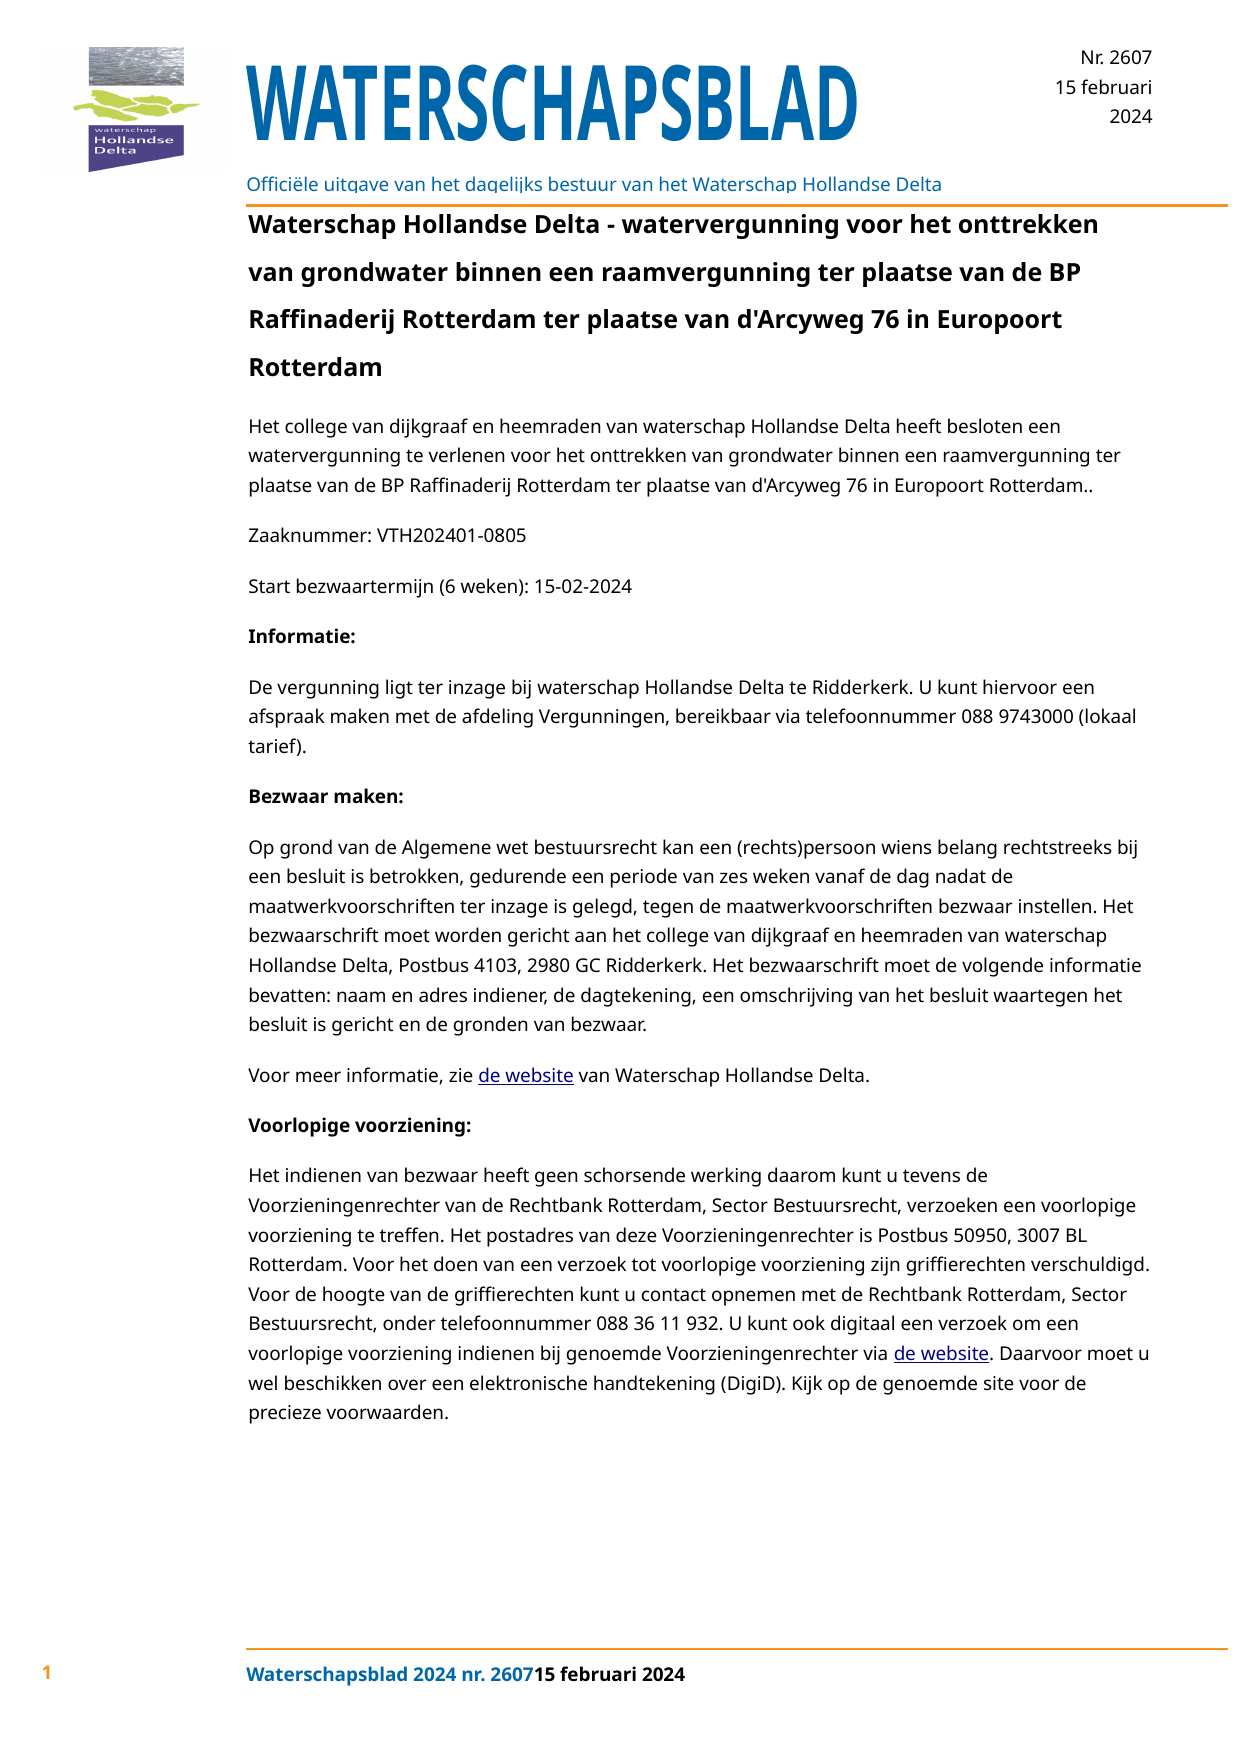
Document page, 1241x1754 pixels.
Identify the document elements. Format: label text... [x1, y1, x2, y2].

text Start bezwaartermijn (6 weken): 15-02-2024 [248, 573, 1152, 599]
text Bezwaar maken: [248, 783, 1152, 809]
text Informatie: [248, 623, 1152, 649]
text Zaaknummer: VTH202401-0805 [248, 523, 1152, 548]
text Het college van dijkgraaf en heemraden van waterschap Hollandse Delta heeft besloten een watervergunning te verlenen voor het onttrekken van grondwater binnen een raamvergunning ter plaatse van de BP Raffinaderij Rotterdam ter plaatse van d'Arcyweg 76 in Europoort Rotterdam.. [248, 413, 1152, 498]
text Voorlopige voorziening: [248, 1112, 1152, 1138]
text Het indienen van bezwaar heeft geen schorsende werking daarom kunt u tevens de Voorzieningenrechter van de Rechtbank Rotterdam, Sector Bestuursrecht, verzoeken een voorlopige voorziening te treffen. Het postadres van deze Voorzieningenrechter is Postbus 50950, 3007 BL Rotterdam. Voor het doen van een verzoek tot voorlopige voorziening zijn griffierechten verschuldigd. Voor de hoogte van de griffierechten kunt u contact opnemen met de Rechtbank Rotterdam, Sector Bestuursrecht, onder telefoonnummer 088 36 11 932. U kunt ook digitaal een verzoek om een voorlopige voorziening indienen bij genoemde Voorzieningenrechter via de website. Daarvoor moet u wel beschikken over een elektronische handtekening (DigiD). Kijk op de genoemde site voor de precieze voorwaarden. [248, 1163, 1152, 1425]
text De vergunning ligt ter inzage bij waterschap Hollandse Delta te Ridderkerk. U kunt hiervoor een afspraak maken met de afdeling Vergunningen, bereikbaar via telefoonnummer 088 9743000 (lokaal tarief). [248, 674, 1152, 759]
text Op grond van de Algemene wet bestuursrecht kan een (rechts)persoon wiens belang rechtstreeks bij een besluit is betrokken, gedurende een periode van zes weken vanaf de dag nadat de maatwerkvoorschriften ter inzage is gelegd, tegen de maatwerkvoorschriften bezwaar instellen. Het bezwaarschrift moet worden gericht aan het college van dijkgraaf en heemraden van waterschap Hollandse Delta, Postbus 4103, 2980 GC Ridderkerk. Het bezwaarschrift moet de volgende informatie bevatten: naam en adres indiener, de dagtekening, een omschrijving van het besluit waartegen het besluit is gericht en de gronden van bezwaar. [248, 834, 1152, 1037]
picture [41, 47, 231, 172]
text Waterschap Hollandse Delta - watervergunning voor het onttrekken van grondwater binnen een raamvergunning ter plaatse van de BP Raffinaderij Rotterdam ter plaatse van d'Arcyweg 76 in Europoort Rotterdam [248, 207, 1152, 384]
text Voor meer informatie, zie de website van Waterschap Hollandse Delta. [248, 1062, 1152, 1088]
